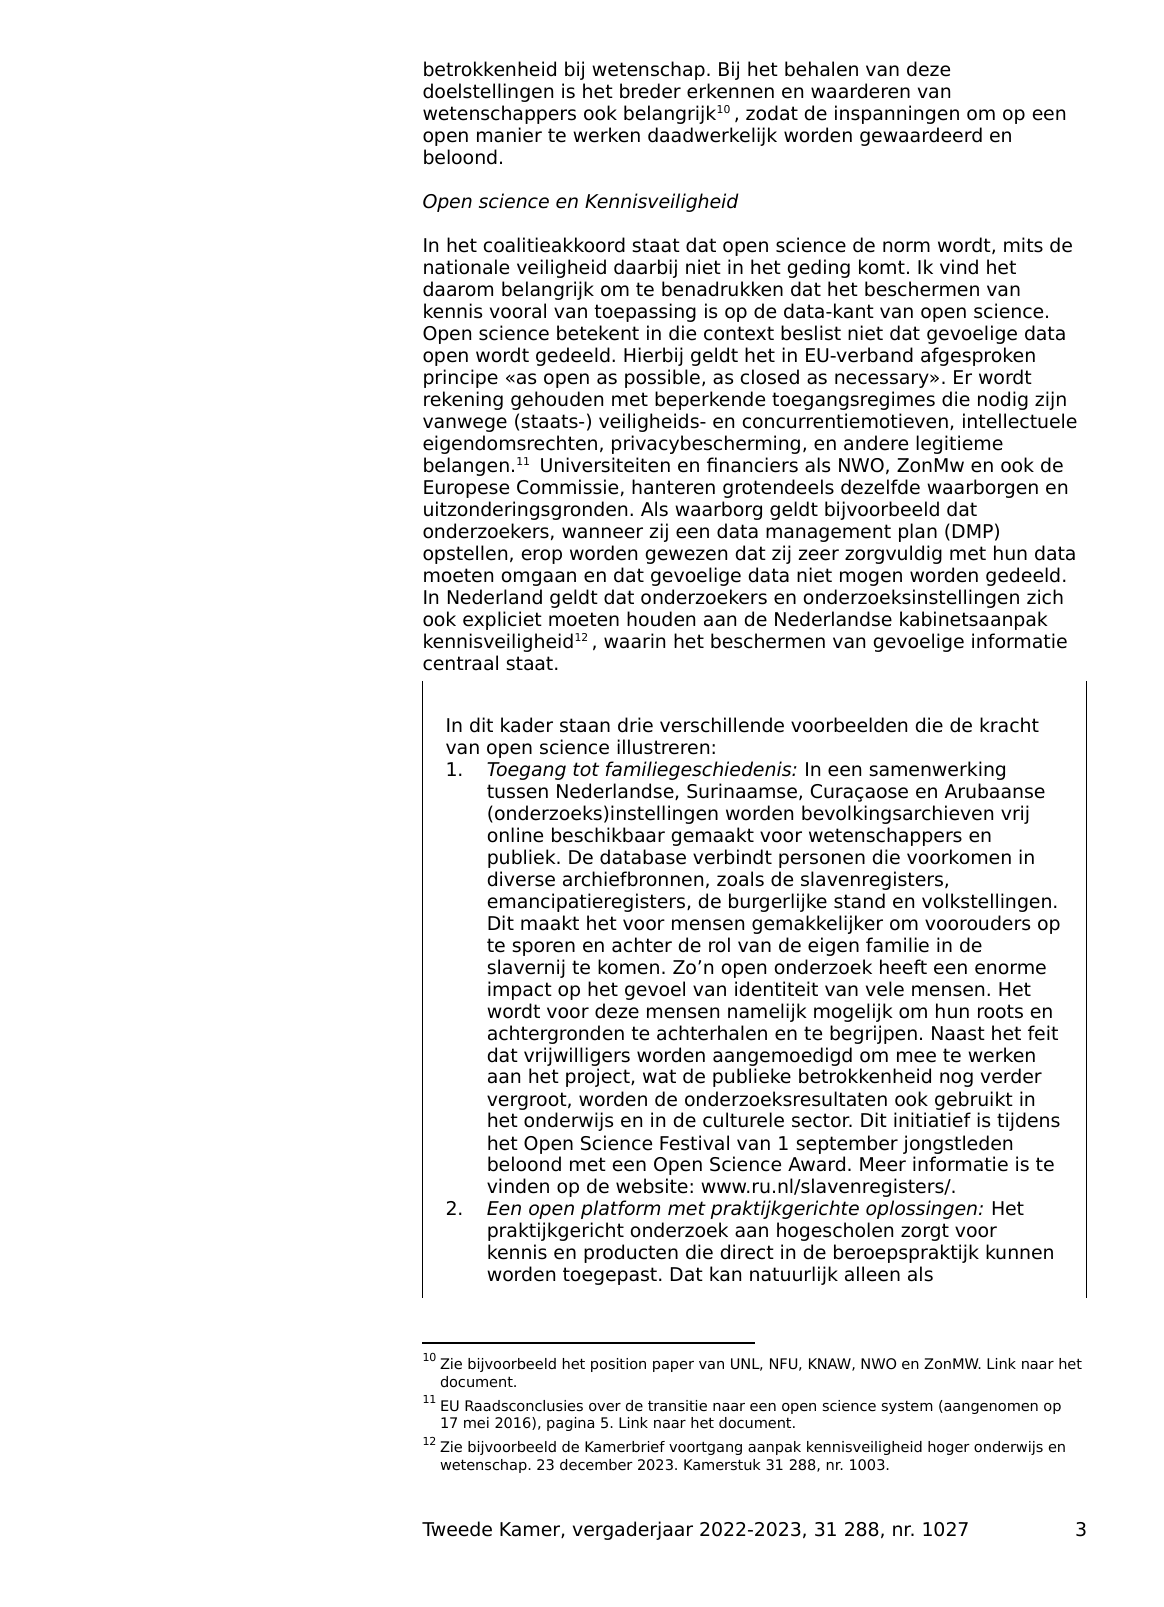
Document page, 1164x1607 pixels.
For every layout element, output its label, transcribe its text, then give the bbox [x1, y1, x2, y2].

subtitle Open science en Kennisveiligheid [422, 191, 1087, 213]
text Zie bijvoorbeeld de Kamerbrief voortgang aanpak kennisveiligheid hoger onderwijs en wetenschap. 23 december 2023. Kamerstuk 31 288, nr. 1003. [422, 1435, 1087, 1474]
table_header In dit kader staan drie verschillende voorbeelden die de kracht van open science illustreren: 1. Toegang tot familiegeschiedenis: In een samenwerking tussen Nederlandse, Surinaamse, Curaçaose en Arubaanse (onderzoeks)instellingen worden bevolkingsarchieven vrij online beschikbaar gemaakt voor wetenschappers en publiek. De database verbindt personen die voorkomen in diverse archiefbronnen, zoals de slavenregisters, emancipatieregisters, de burgerlijke stand en volkstellingen. Dit maakt het voor mensen gemakkelijker om voorouders op te sporen en achter de rol van de eigen familie in de slavernij te komen. Zo’n open onderzoek heeft een enorme impact op het gevoel van identiteit van vele mensen. Het wordt voor deze mensen namelijk mogelijk om hun roots en achtergronden te achterhalen en te begrijpen. Naast het feit dat vrijwilligers worden aangemoedigd om mee te werken aan het project, wat de publieke betrokkenheid nog verder vergroot, worden de onderzoeksresultaten ook gebruikt in het onderwijs en in de culturele sector. Dit initiatief is tijdens het Open Science Festival van 1 september jongstleden beloond met een Open Science Award. Meer informatie is te vinden op de website: www.ru.nl/slavenregisters/. 2. Een open platform met praktijkgerichte oplossingen: Het praktijkgericht onderzoek aan hogescholen zorgt voor kennis en producten die direct in de beroepspraktijk kunnen worden toegepast. Dat kan natuurlijk alleen als [423, 681, 1086, 1298]
text betrokkenheid bij wetenschap. Bij het behalen van deze doelstellingen is het breder erkennen en waarderen van wetenschappers ook belangrijk, zodat de inspanningen om op een open manier te werken daadwerkelijk worden gewaardeerd en beloond. [422, 59, 1087, 169]
text EU Raadsconclusies over de transitie naar een open science system (aangenomen op 17 mei 2016), pagina 5. Link naar het document. [422, 1393, 1087, 1432]
text Zie bijvoorbeeld het position paper van UNL, NFU, KNAW, NWO en ZonMW. Link naar het document. [422, 1352, 1087, 1391]
text In het coalitieakkoord staat dat open science de norm wordt, mits de nationale veiligheid daarbij niet in het geding komt. Ik vind het daarom belangrijk om te benadrukken dat het beschermen van kennis vooral van toepassing is op de data-kant van open science. Open science betekent in die context beslist niet dat gevoelige data open wordt gedeeld. Hierbij geldt het in EU-verband afgesproken principe «as open as possible, as closed as necessary». Er wordt rekening gehouden met beperkende toegangsregimes die nodig zijn vanwege (staats-) veiligheids- en concurrentiemotieven, intellectuele eigendomsrechten, privacybescherming, en andere legitieme belangen. Universiteiten en financiers als NWO, ZonMw en ook de Europese Commissie, hanteren grotendeels dezelfde waarborgen en uitzonderingsgronden. Als waarborg geldt bijvoorbeeld dat onderzoekers, wanneer zij een data management plan (DMP) opstellen, erop worden gewezen dat zij zeer zorgvuldig met hun data moeten omgaan en dat gevoelige data niet mogen worden gedeeld. In Nederland geldt dat onderzoekers en onderzoeksinstellingen zich ook expliciet moeten houden aan de Nederlandse kabinetsaanpak kennisveiligheid, waarin het beschermen van gevoelige informatie centraal staat. [422, 235, 1087, 675]
